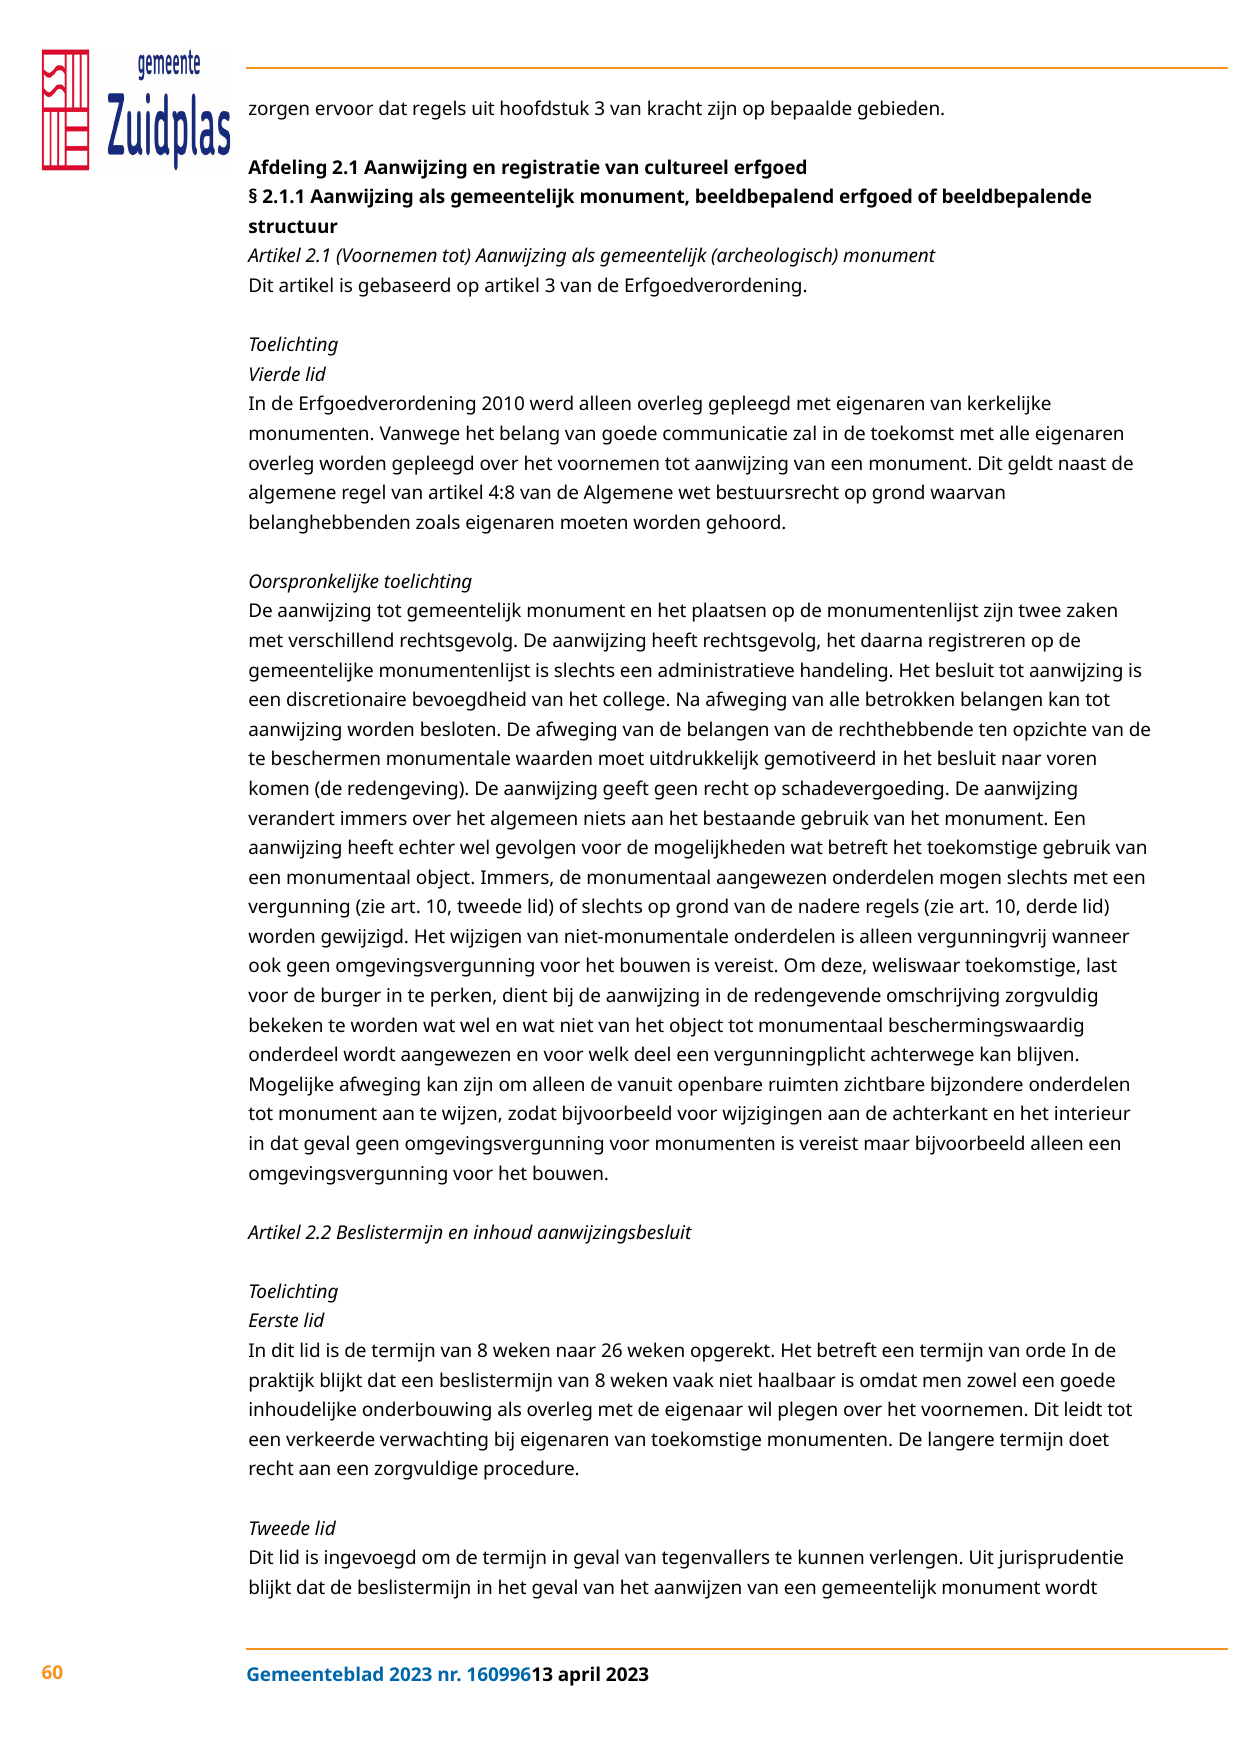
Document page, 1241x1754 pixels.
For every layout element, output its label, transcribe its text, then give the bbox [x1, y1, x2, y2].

text § 2.1.1 Aanwijzing als gemeentelijk monument, beeldbepalend erfgoed of beeldbepalende structuur [248, 183, 1152, 239]
text Toelichting [248, 1278, 1152, 1304]
text Artikel 2.2 Beslistermijn en inhoud aanwijzingsbesluit [248, 1219, 1152, 1245]
text Tweede lid [248, 1515, 1152, 1541]
text Vierde lid [248, 361, 1152, 387]
text Oorspronkelijke toelichting [248, 568, 1152, 594]
text De aanwijzing tot gemeentelijk monument en het plaatsen op de monumentenlijst zijn twee zaken met verschillend rechtsgevolg. De aanwijzing heeft rechtsgevolg, het daarna registreren op de gemeentelijke monumentenlijst is slechts een administratieve handeling. Het besluit tot aanwijzing is een discretionaire bevoegdheid van het college. Na afweging van alle betrokken belangen kan tot aanwijzing worden besloten. De afweging van de belangen van de rechthebbende ten opzichte van de te beschermen monumentale waarden moet uitdrukkelijk gemotiveerd in het besluit naar voren komen (de redengeving). De aanwijzing geeft geen recht op schadevergoeding. De aanwijzing verandert immers over het algemeen niets aan het bestaande gebruik van het monument. Een aanwijzing heeft echter wel gevolgen voor de mogelijkheden wat betreft het toekomstige gebruik van een monumentaal object. Immers, de monumentaal aangewezen onderdelen mogen slechts met een vergunning (zie art. 10, tweede lid) of slechts op grond van de nadere regels (zie art. 10, derde lid) worden gewijzigd. Het wijzigen van niet-monumentale onderdelen is alleen vergunningvrij wanneer ook geen omgevingsvergunning voor het bouwen is vereist. Om deze, weliswaar toekomstige, last voor de burger in te perken, dient bij de aanwijzing in de redengevende omschrijving zorgvuldig bekeken te worden wat wel en wat niet van het object tot monumentaal beschermingswaardig onderdeel wordt aangewezen en voor welk deel een vergunningplicht achterwege kan blijven. Mogelijke afweging kan zijn om alleen de vanuit openbare ruimten zichtbare bijzondere onderdelen tot monument aan te wijzen, zodat bijvoorbeeld voor wijzigingen aan de achterkant en het interieur in dat geval geen omgevingsvergunning voor monumenten is vereist maar bijvoorbeeld alleen een omgevingsvergunning voor het bouwen. [248, 598, 1152, 1186]
text In de Erfgoedverordening 2010 werd alleen overleg gepleegd met eigenaren van kerkelijke monumenten. Vanwege het belang van goede communicatie zal in de toekomst met alle eigenaren overleg worden gepleegd over het voornemen tot aanwijzing van een monument. Dit geldt naast de algemene regel van artikel 4:8 van de Algemene wet bestuursrecht op grond waarvan belanghebbenden zoals eigenaren moeten worden gehoord. [248, 391, 1152, 535]
text Dit lid is ingevoegd om de termijn in geval van tegenvallers te kunnen verlengen. Uit jurisprudentie blijkt dat de beslistermijn in het geval van het aanwijzen van een gemeentelijk monument wordt [248, 1544, 1152, 1600]
text zorgen ervoor dat regels uit hoofdstuk 3 van kracht zijn op bepaalde gebieden. [248, 95, 1152, 121]
text Afdeling 2.1 Aanwijzing en registratie van cultureel erfgoed [248, 154, 1152, 180]
text In dit lid is de termijn van 8 weken naar 26 weken opgerekt. Het betreft een termijn van orde In de praktijk blijkt dat een beslistermijn van 8 weken vaak niet haalbaar is omdat men zowel een goede inhoudelijke onderbouwing als overleg met de eigenaar wil plegen over het voornemen. Dit leidt tot een verkeerde verwachting bij eigenaren van toekomstige monumenten. De langere termijn doet recht aan een zorgvuldige procedure. [248, 1337, 1152, 1481]
text Dit artikel is gebaseerd op artikel 3 van de Erfgoedverordening. [248, 272, 1152, 298]
text Artikel 2.1 (Voornemen tot) Aanwijzing als gemeentelijk (archeologisch) monument [248, 243, 1152, 268]
text Toelichting [248, 331, 1152, 357]
text Eerste lid [248, 1308, 1152, 1333]
picture [41, 47, 231, 172]
